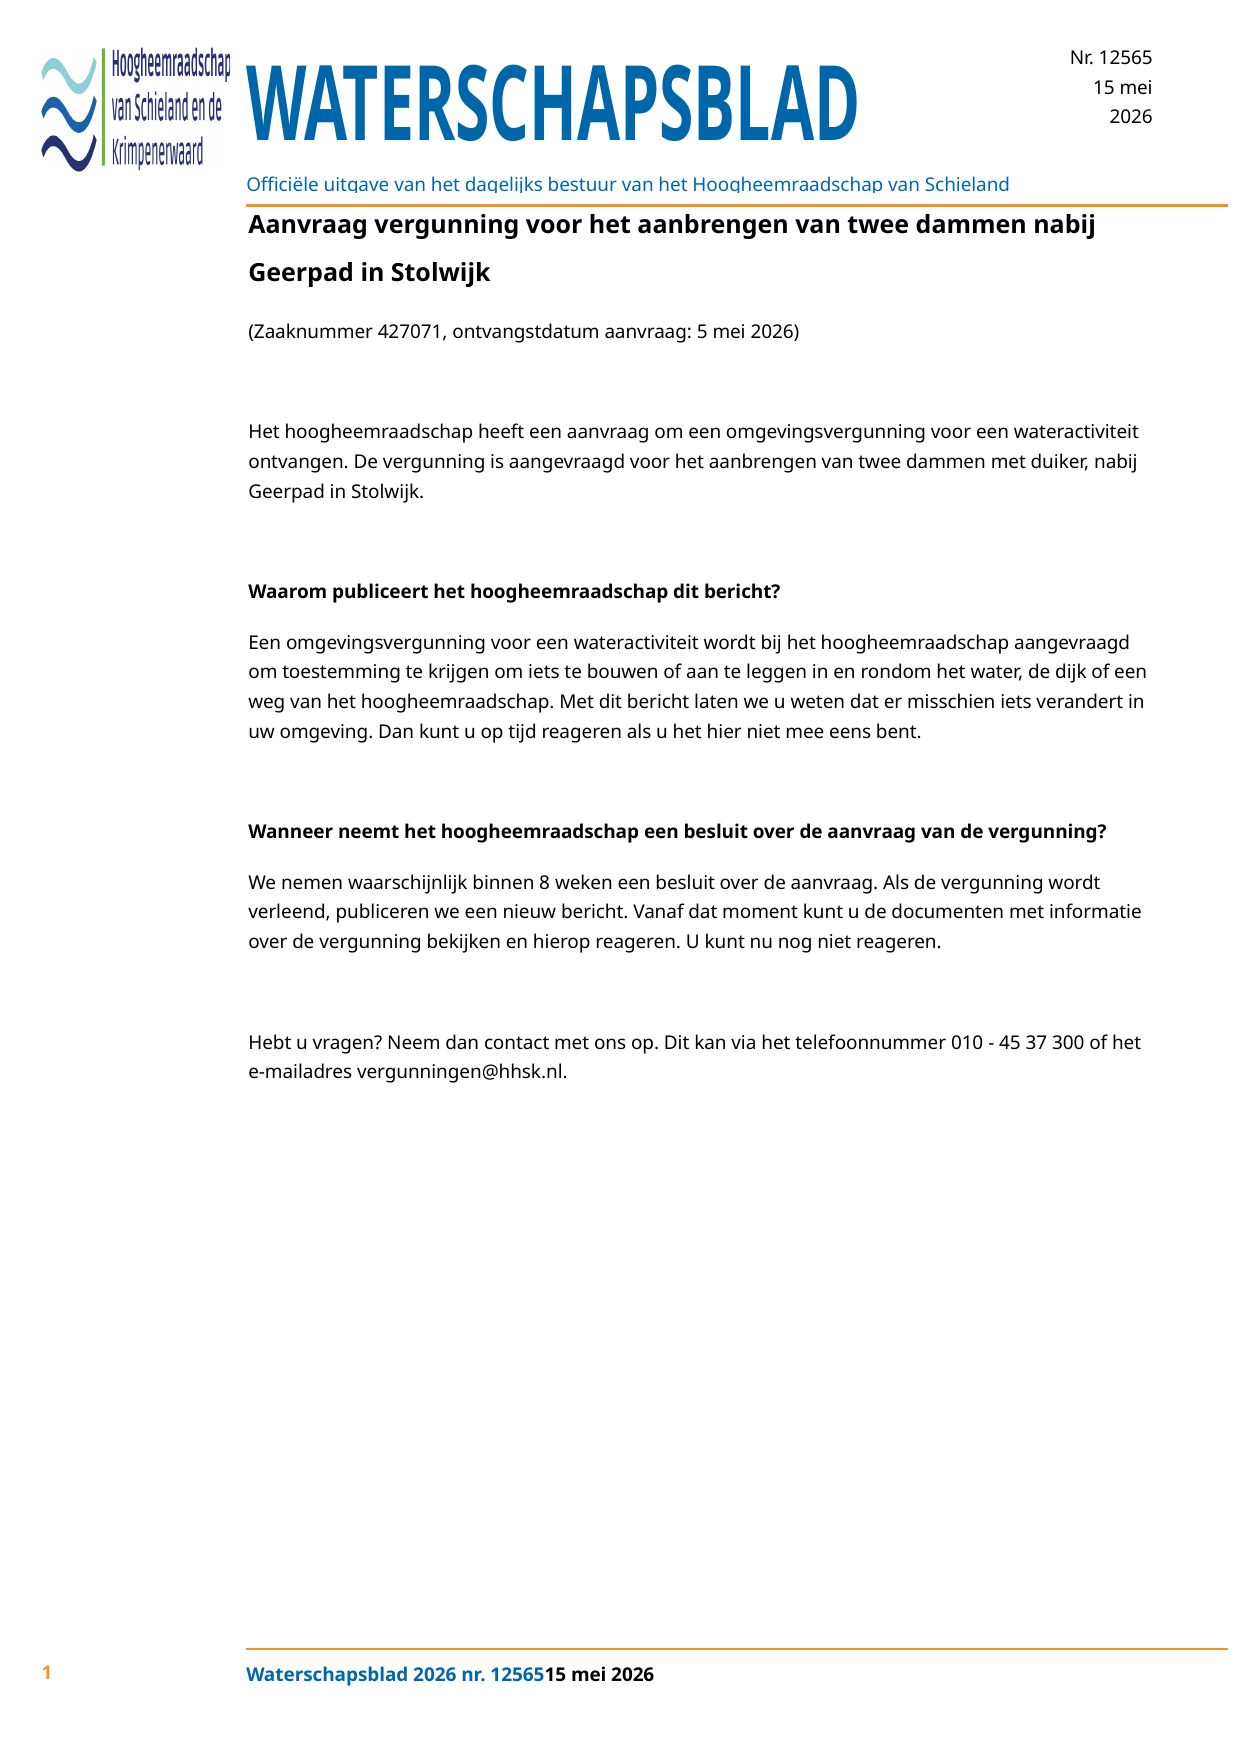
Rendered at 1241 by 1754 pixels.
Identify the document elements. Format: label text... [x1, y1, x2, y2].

text Een omgevingsvergunning voor een wateractiviteit wordt bij het hoogheemraadschap aangevraagd om toestemming te krijgen om iets te bouwen of aan te leggen in en rondom het water, de dijk of een weg van het hoogheemraadschap. Met dit bericht laten we u weten dat er misschien iets verandert in uw omgeving. Dan kunt u op tijd reageren als u het hier niet mee eens bent. [248, 629, 1152, 744]
text Wanneer neemt het hoogheemraadschap een besluit over de aanvraag van de vergunning? [248, 819, 1152, 844]
text Hebt u vragen? Neem dan contact met ons op. Dit kan via het telefoonnummer 010 - 45 37 300 of het e-mailadres vergunningen@hhsk.nl. [248, 1029, 1152, 1084]
text Aanvraag vergunning voor het aanbrengen van twee dammen nabij Geerpad in Stolwijk [248, 207, 1152, 288]
picture [41, 47, 231, 172]
text Waarom publiceert het hoogheemraadschap dit bericht? [248, 579, 1152, 604]
text We nemen waarschijnlijk binnen 8 weken een besluit over de aanvraag. Als de vergunning wordt verleend, publiceren we een nieuw bericht. Vanaf dat moment kunt u de documenten met informatie over de vergunning bekijken en hierop reageren. U kunt nu nog niet reageren. [248, 869, 1152, 954]
text (Zaaknummer 427071, ontvangstdatum aanvraag: 5 mei 2026) [248, 318, 1152, 344]
text Het hoogheemraadschap heeft een aanvraag om een omgevingsvergunning voor een wateractiviteit ontvangen. De vergunning is aangevraagd voor het aanbrengen van twee dammen met duiker, nabij Geerpad in Stolwijk. [248, 419, 1152, 504]
